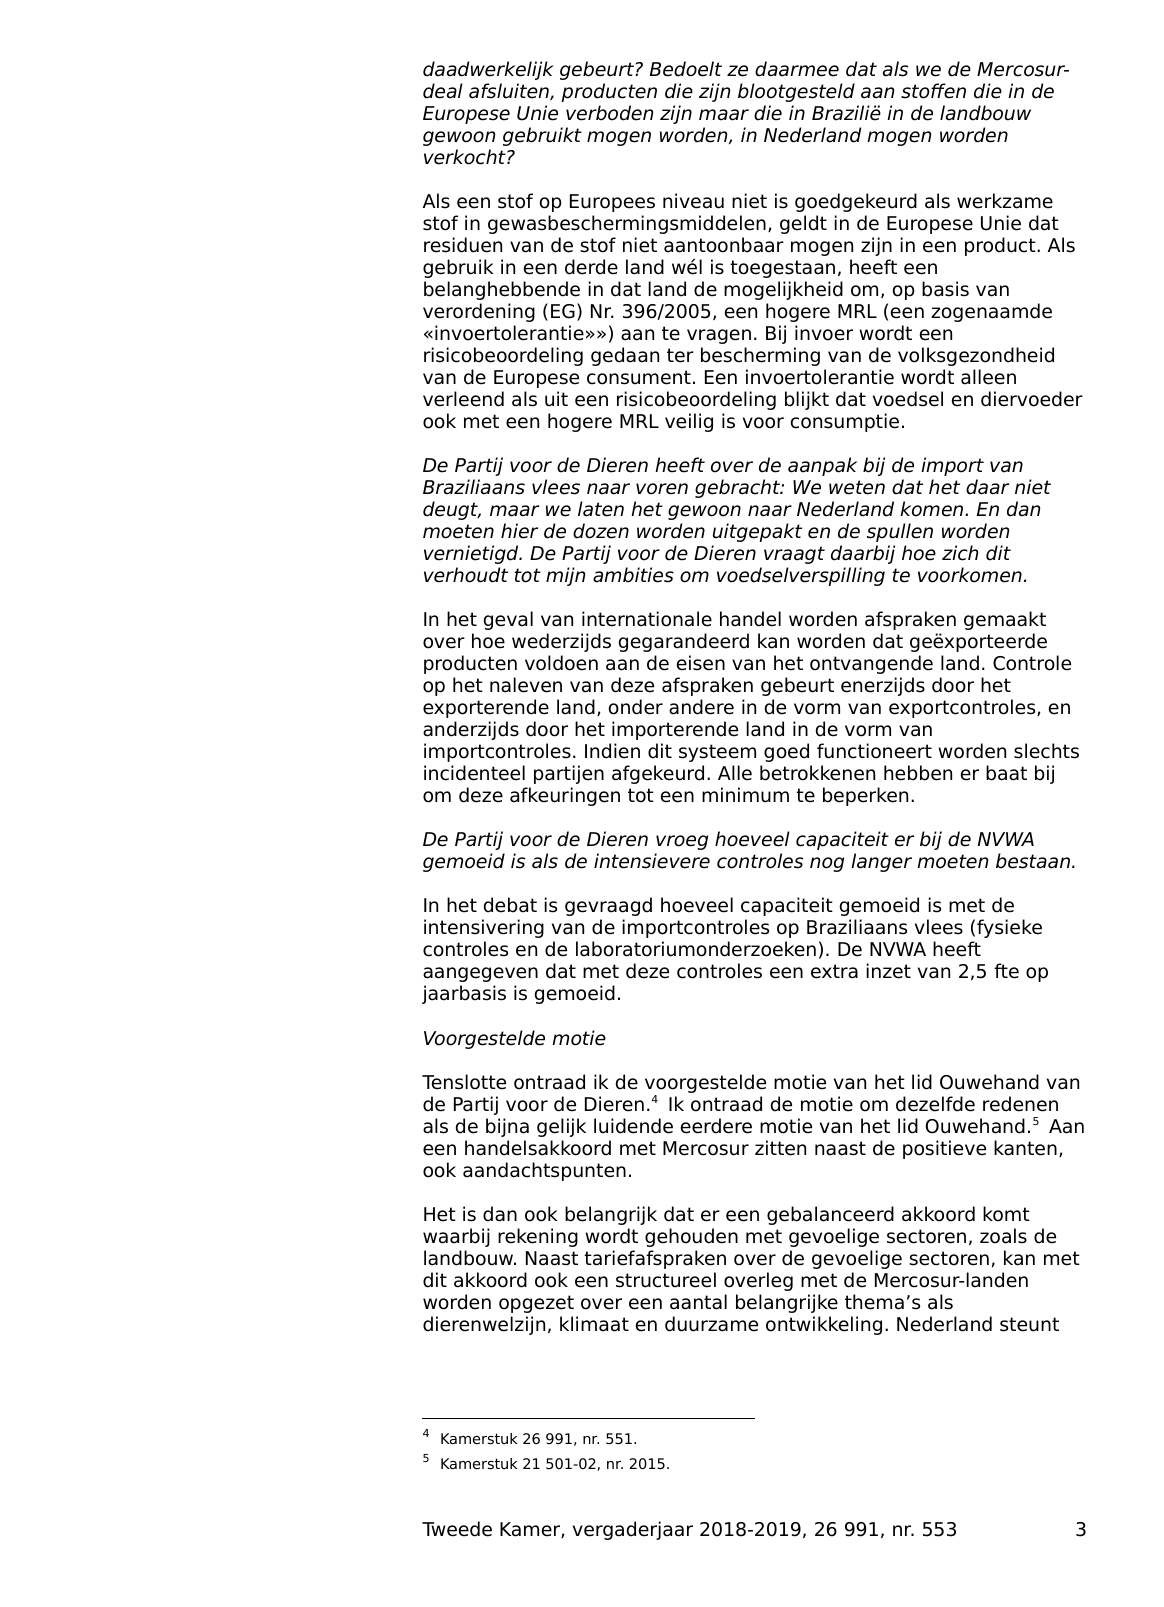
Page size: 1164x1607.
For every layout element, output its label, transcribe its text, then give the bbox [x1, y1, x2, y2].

text Kamerstuk 26 991, nr. 551. [422, 1427, 1087, 1449]
text In het geval van internationale handel worden afspraken gemaakt over hoe wederzijds gegarandeerd kan worden dat geëxporteerde producten voldoen aan de eisen van het ontvangende land. Controle op het naleven van deze afspraken gebeurt enerzijds door het exporterende land, onder andere in de vorm van exportcontroles, en anderzijds door het importerende land in de vorm van importcontroles. Indien dit systeem goed functioneert worden slechts incidenteel partijen afgekeurd. Alle betrokkenen hebben er baat bij om deze afkeuringen tot een minimum te beperken. [422, 609, 1087, 807]
text Als een stof op Europees niveau niet is goedgekeurd als werkzame stof in gewasbeschermingsmiddelen, geldt in de Europese Unie dat residuen van de stof niet aantoonbaar mogen zijn in een product. Als gebruik in een derde land wél is toegestaan, heeft een belanghebbende in dat land de mogelijkheid om, op basis van verordening (EG) Nr. 396/2005, een hogere MRL (een zogenaamde «invoertolerantie»») aan te vragen. Bij invoer wordt een risicobeoordeling gedaan ter bescherming van de volksgezondheid van de Europese consument. Een invoertolerantie wordt alleen verleend als uit een risicobeoordeling blijkt dat voedsel en diervoeder ook met een hogere MRL veilig is voor consumptie. [422, 191, 1087, 433]
subtitle Voorgestelde motie [422, 1027, 1087, 1049]
text daadwerkelijk gebeurt? Bedoelt ze daarmee dat als we de Mercosur-deal afsluiten, producten die zijn blootgesteld aan stoffen die in de Europese Unie verboden zijn maar die in Brazilië in de landbouw gewoon gebruikt mogen worden, in Nederland mogen worden verkocht? [422, 59, 1087, 169]
text Kamerstuk 21 501-02, nr. 2015. [422, 1452, 1087, 1474]
text Tenslotte ontraad ik de voorgestelde motie van het lid Ouwehand van de Partij voor de Dieren. Ik ontraad de motie om dezelfde redenen als de bijna gelijk luidende eerdere motie van het lid Ouwehand. Aan een handelsakkoord met Mercosur zitten naast de positieve kanten, ook aandachtspunten. [422, 1072, 1087, 1181]
text Het is dan ook belangrijk dat er een gebalanceerd akkoord komt waarbij rekening wordt gehouden met gevoelige sectoren, zoals de landbouw. Naast tariefafspraken over de gevoelige sectoren, kan met dit akkoord ook een structureel overleg met de Mercosur-landen worden opgezet over een aantal belangrijke thema’s als dierenwelzijn, klimaat en duurzame ontwikkeling. Nederland steunt [422, 1204, 1087, 1336]
text De Partij voor de Dieren vroeg hoeveel capaciteit er bij de NVWA gemoeid is als de intensievere controles nog langer moeten bestaan. [422, 829, 1087, 873]
text De Partij voor de Dieren heeft over de aanpak bij de import van Braziliaans vlees naar voren gebracht: We weten dat het daar niet deugt, maar we laten het gewoon naar Nederland komen. En dan moeten hier de dozen worden uitgepakt en de spullen worden vernietigd. De Partij voor de Dieren vraagt daarbij hoe zich dit verhoudt tot mijn ambities om voedselverspilling te voorkomen. [422, 455, 1087, 587]
text In het debat is gevraagd hoeveel capaciteit gemoeid is met de intensivering van de importcontroles op Braziliaans vlees (fysieke controles en de laboratoriumonderzoeken). De NVWA heeft aangegeven dat met deze controles een extra inzet van 2,5 fte op jaarbasis is gemoeid. [422, 895, 1087, 1005]
